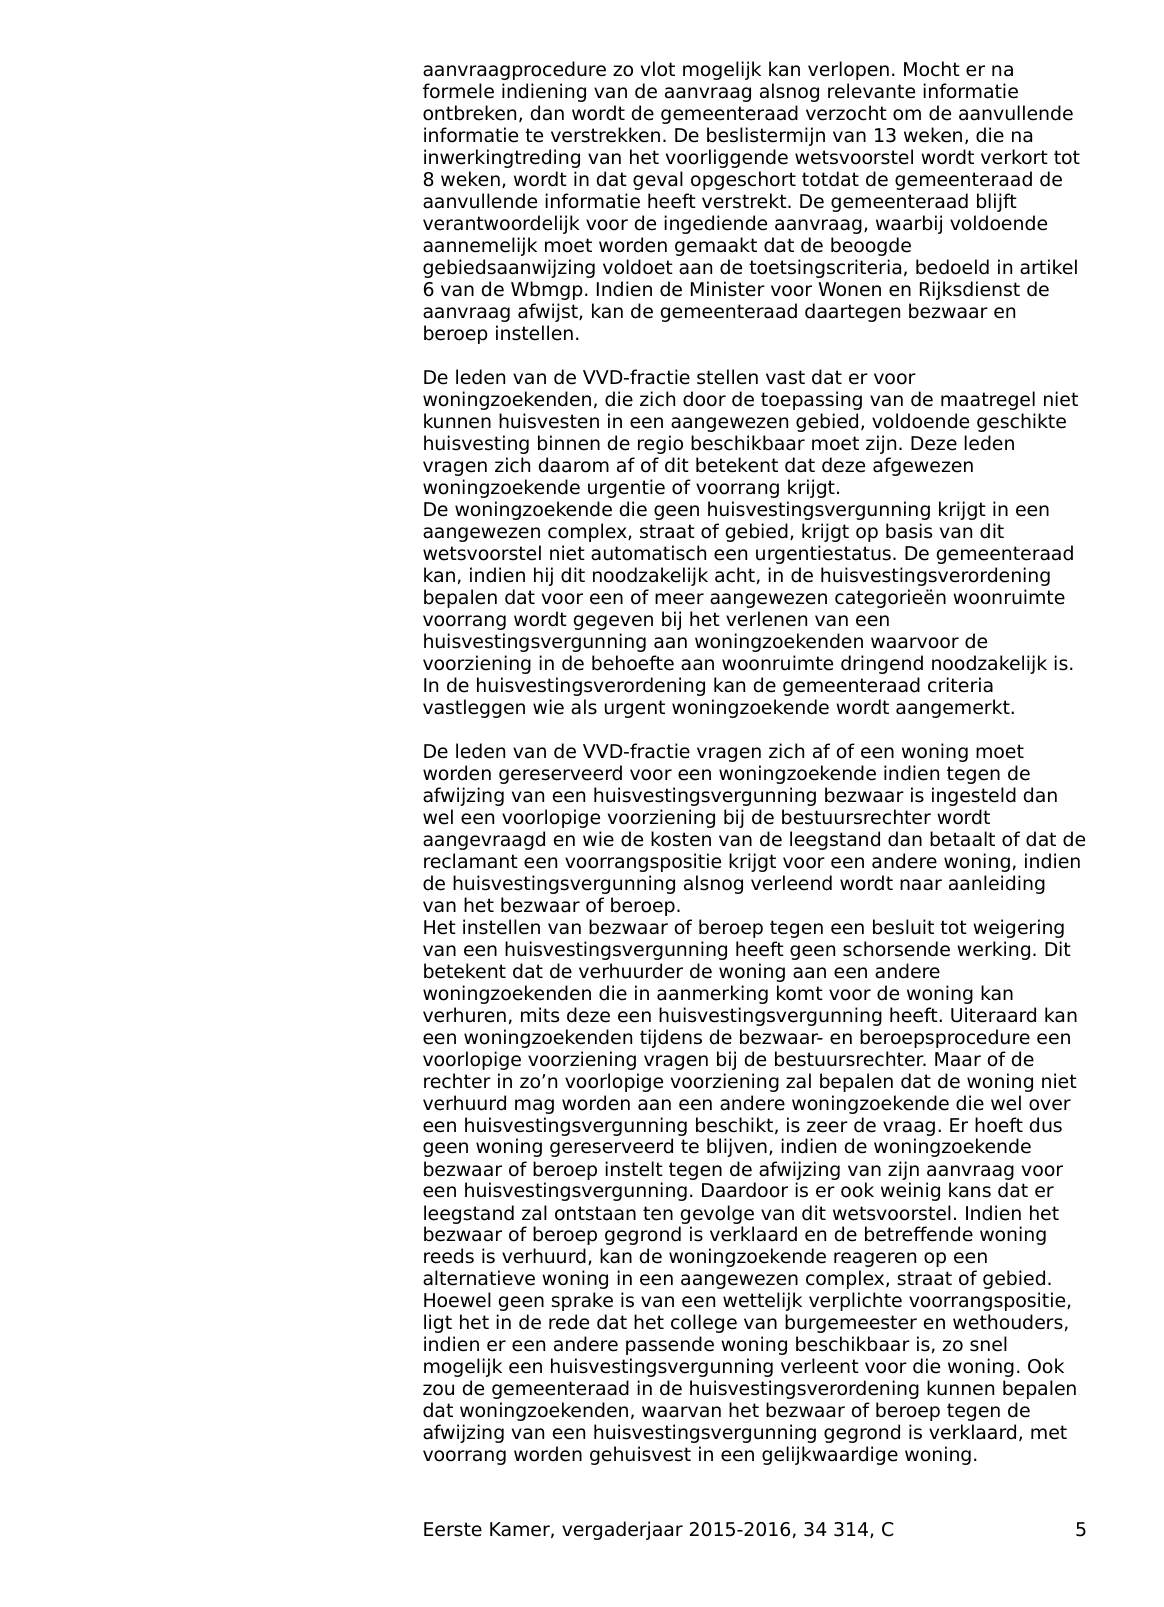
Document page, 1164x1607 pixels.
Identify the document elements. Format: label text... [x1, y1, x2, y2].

text De leden van de VVD-fractie vragen zich af of een woning moet worden gereserveerd voor een woningzoekende indien tegen de afwijzing van een huisvestingsvergunning bezwaar is ingesteld dan wel een voorlopige voorziening bij de bestuursrechter wordt aangevraagd en wie de kosten van de leegstand dan betaalt of dat de reclamant een voorrangspositie krijgt voor een andere woning, indien de huisvestingsvergunning alsnog verleend wordt naar aanleiding van het bezwaar of beroep. [422, 741, 1087, 917]
text Het instellen van bezwaar of beroep tegen een besluit tot weigering van een huisvestingsvergunning heeft geen schorsende werking. Dit betekent dat de verhuurder de woning aan een andere woningzoekenden die in aanmerking komt voor de woning kan verhuren, mits deze een huisvestingsvergunning heeft. Uiteraard kan een woningzoekenden tijdens de bezwaar- en beroepsprocedure een voorlopige voorziening vragen bij de bestuursrechter. Maar of de rechter in zo’n voorlopige voorziening zal bepalen dat de woning niet verhuurd mag worden aan een andere woningzoekende die wel over een huisvestingsvergunning beschikt, is zeer de vraag. Er hoeft dus geen woning gereserveerd te blijven, indien de woningzoekende bezwaar of beroep instelt tegen de afwijzing van zijn aanvraag voor een huisvestingsvergunning. Daardoor is er ook weinig kans dat er leegstand zal ontstaan ten gevolge van dit wetsvoorstel. Indien het bezwaar of beroep gegrond is verklaard en de betreffende woning reeds is verhuurd, kan de woningzoekende reageren op een alternatieve woning in een aangewezen complex, straat of gebied. Hoewel geen sprake is van een wettelijk verplichte voorrangspositie, ligt het in de rede dat het college van burgemeester en wethouders, indien er een andere passende woning beschikbaar is, zo snel mogelijk een huisvestingsvergunning verleent voor die woning. Ook zou de gemeenteraad in de huisvestingsverordening kunnen bepalen dat woningzoekenden, waarvan het bezwaar of beroep tegen de afwijzing van een huisvestingsvergunning gegrond is verklaard, met voorrang worden gehuisvest in een gelijkwaardige woning. [422, 917, 1087, 1466]
text De leden van de VVD-fractie stellen vast dat er voor woningzoekenden, die zich door de toepassing van de maatregel niet kunnen huisvesten in een aangewezen gebied, voldoende geschikte huisvesting binnen de regio beschikbaar moet zijn. Deze leden vragen zich daarom af of dit betekent dat deze afgewezen woningzoekende urgentie of voorrang krijgt. [422, 367, 1087, 499]
text De woningzoekende die geen huisvestingsvergunning krijgt in een aangewezen complex, straat of gebied, krijgt op basis van dit wetsvoorstel niet automatisch een urgentiestatus. De gemeenteraad kan, indien hij dit noodzakelijk acht, in de huisvestingsverordening bepalen dat voor een of meer aangewezen categorieën woonruimte voorrang wordt gegeven bij het verlenen van een huisvestingsvergunning aan woningzoekenden waarvoor de voorziening in de behoefte aan woonruimte dringend noodzakelijk is. In de huisvestingsverordening kan de gemeenteraad criteria vastleggen wie als urgent woningzoekende wordt aangemerkt. [422, 499, 1087, 719]
text aanvraagprocedure zo vlot mogelijk kan verlopen. Mocht er na formele indiening van de aanvraag alsnog relevante informatie ontbreken, dan wordt de gemeenteraad verzocht om de aanvullende informatie te verstrekken. De beslistermijn van 13 weken, die na inwerkingtreding van het voorliggende wetsvoorstel wordt verkort tot 8 weken, wordt in dat geval opgeschort totdat de gemeenteraad de aanvullende informatie heeft verstrekt. De gemeenteraad blijft verantwoordelijk voor de ingediende aanvraag, waarbij voldoende aannemelijk moet worden gemaakt dat de beoogde gebiedsaanwijzing voldoet aan de toetsingscriteria, bedoeld in artikel 6 van de Wbmgp. Indien de Minister voor Wonen en Rijksdienst de aanvraag afwijst, kan de gemeenteraad daartegen bezwaar en beroep instellen. [422, 59, 1087, 345]
